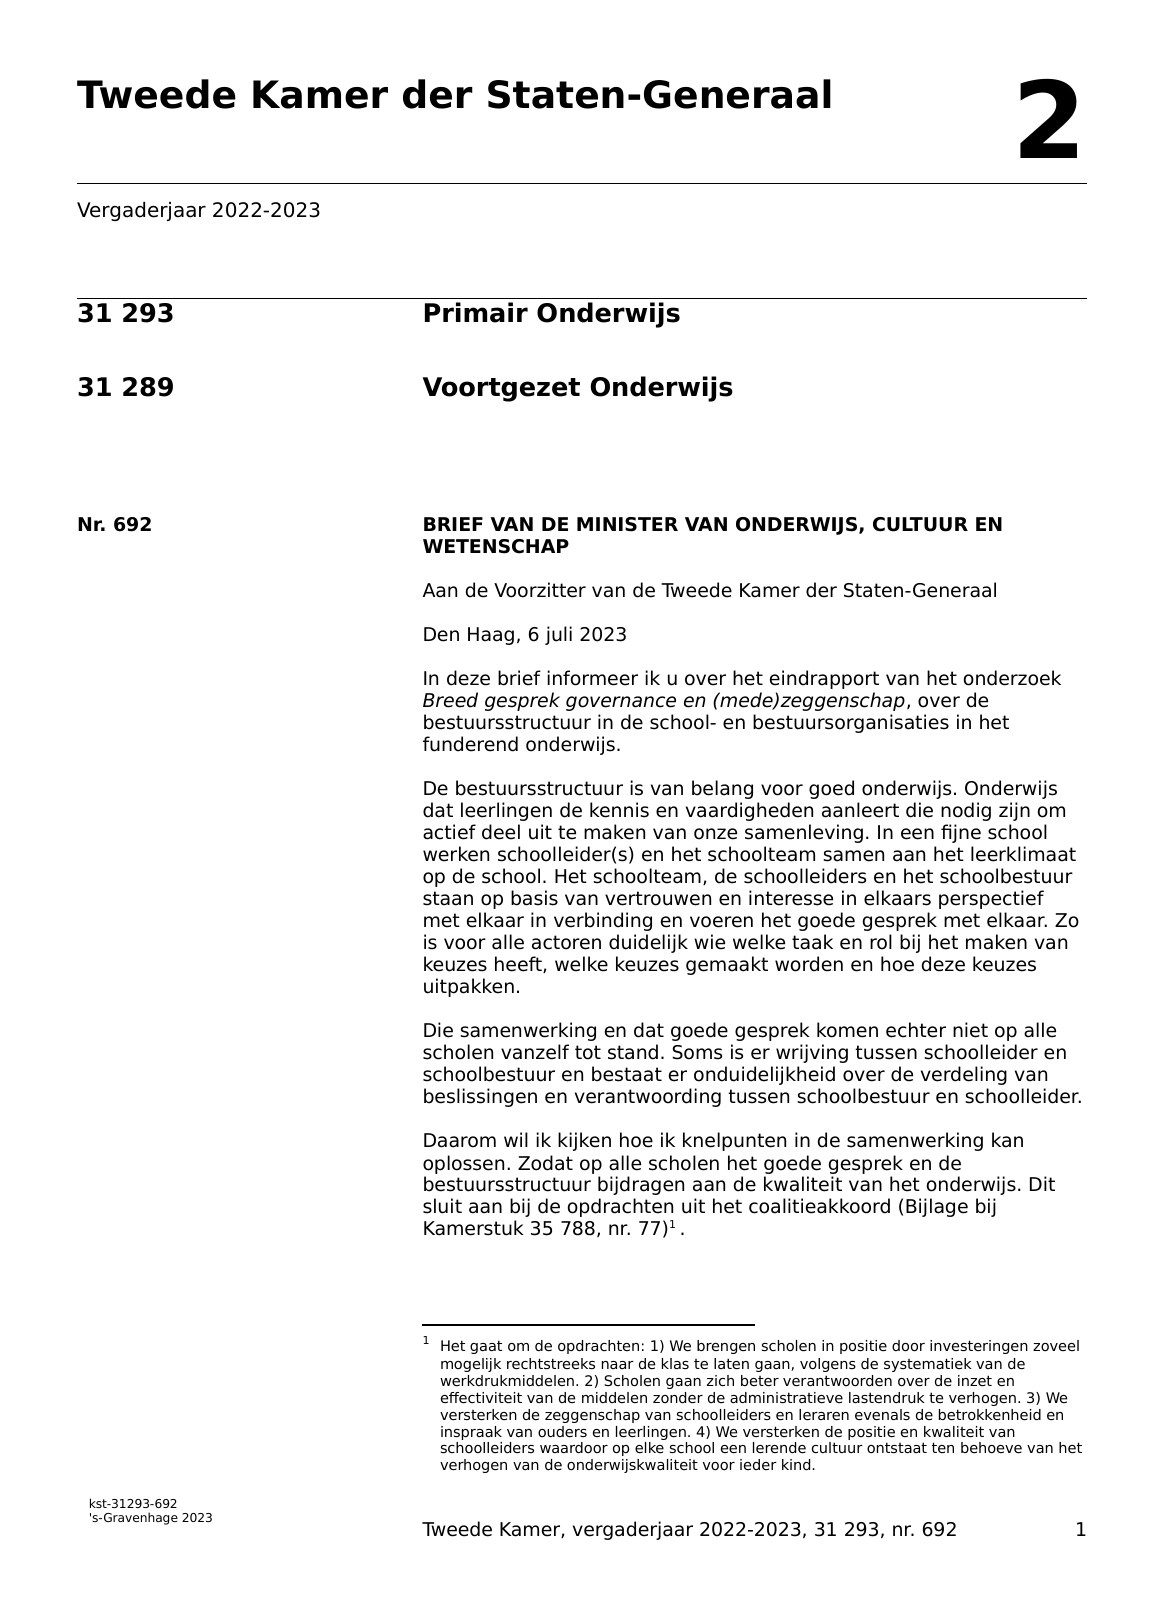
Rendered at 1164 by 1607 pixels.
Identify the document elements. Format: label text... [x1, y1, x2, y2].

subtitle 31 289 Voortgezet Onderwijs [77, 373, 1087, 403]
text kst-31293-692 [88, 1497, 323, 1511]
text 's-Gravenhage 2023 [88, 1511, 323, 1525]
text Die samenwerking en dat goede gesprek komen echter niet op alle scholen vanzelf tot stand. Soms is er wrijving tussen schoolleider en schoolbestuur en bestaat er onduidelijkheid over de verdeling van beslissingen en verantwoording tussen schoolbestuur en schoolleider. [422, 1020, 1087, 1108]
table_cell Vergaderjaar 2022-2023 [77, 184, 1087, 298]
subtitle Nr. 692 BRIEF VAN DE MINISTER VAN ONDERWIJS, CULTUUR EN WETENSCHAP [77, 514, 1087, 558]
text Daarom wil ik kijken hoe ik knelpunten in de samenwerking kan oplossen. Zodat op alle scholen het goede gesprek en de bestuursstructuur bijdragen aan de kwaliteit van het onderwijs. Dit sluit aan bij de opdrachten uit het coalitieakkoord (Bijlage bij Kamerstuk 35 788, nr. 77). [422, 1130, 1087, 1240]
table_header Tweede Kamer der Staten-Generaal [77, 59, 886, 183]
text De bestuursstructuur is van belang voor goed onderwijs. Onderwijs dat leerlingen de kennis en vaardigheden aanleert die nodig zijn om actief deel uit te maken van onze samenleving. In een fijne school werken schoolleider(s) en het schoolteam samen aan het leerklimaat op de school. Het schoolteam, de schoolleiders en het schoolbestuur staan op basis van vertrouwen en interesse in elkaars perspectief met elkaar in verbinding en voeren het goede gesprek met elkaar. Zo is voor alle actoren duidelijk wie welke taak en rol bij het maken van keuzes heeft, welke keuzes gemaakt worden en hoe deze keuzes uitpakken. [422, 778, 1087, 998]
text Aan de Voorzitter van de Tweede Kamer der Staten-Generaal [422, 580, 1087, 602]
text Den Haag, 6 juli 2023 [422, 624, 1087, 646]
table_header 2 [886, 59, 1087, 183]
text Het gaat om de opdrachten: 1) We brengen scholen in positie door investeringen zoveel mogelijk rechtstreeks naar de klas te laten gaan, volgens de systematiek van de werkdrukmiddelen. 2) Scholen gaan zich beter verantwoorden over de inzet en effectiviteit van de middelen zonder de administratieve lastendruk te verhogen. 3) We versterken de zeggenschap van schoolleiders en leraren evenals de betrokkenheid en inspraak van ouders en leerlingen. 4) We versterken de positie en kwaliteit van schoolleiders waardoor op elke school een lerende cultuur ontstaat ten behoeve van het verhogen van de onderwijskwaliteit voor ieder kind. [422, 1334, 1087, 1474]
subtitle 31 293 Primair Onderwijs [77, 299, 1087, 329]
text In deze brief informeer ik u over het eindrapport van het onderzoek Breed gesprek governance en (mede)zeggenschap, over de bestuursstructuur in de school- en bestuursorganisaties in het funderend onderwijs. [422, 668, 1087, 756]
